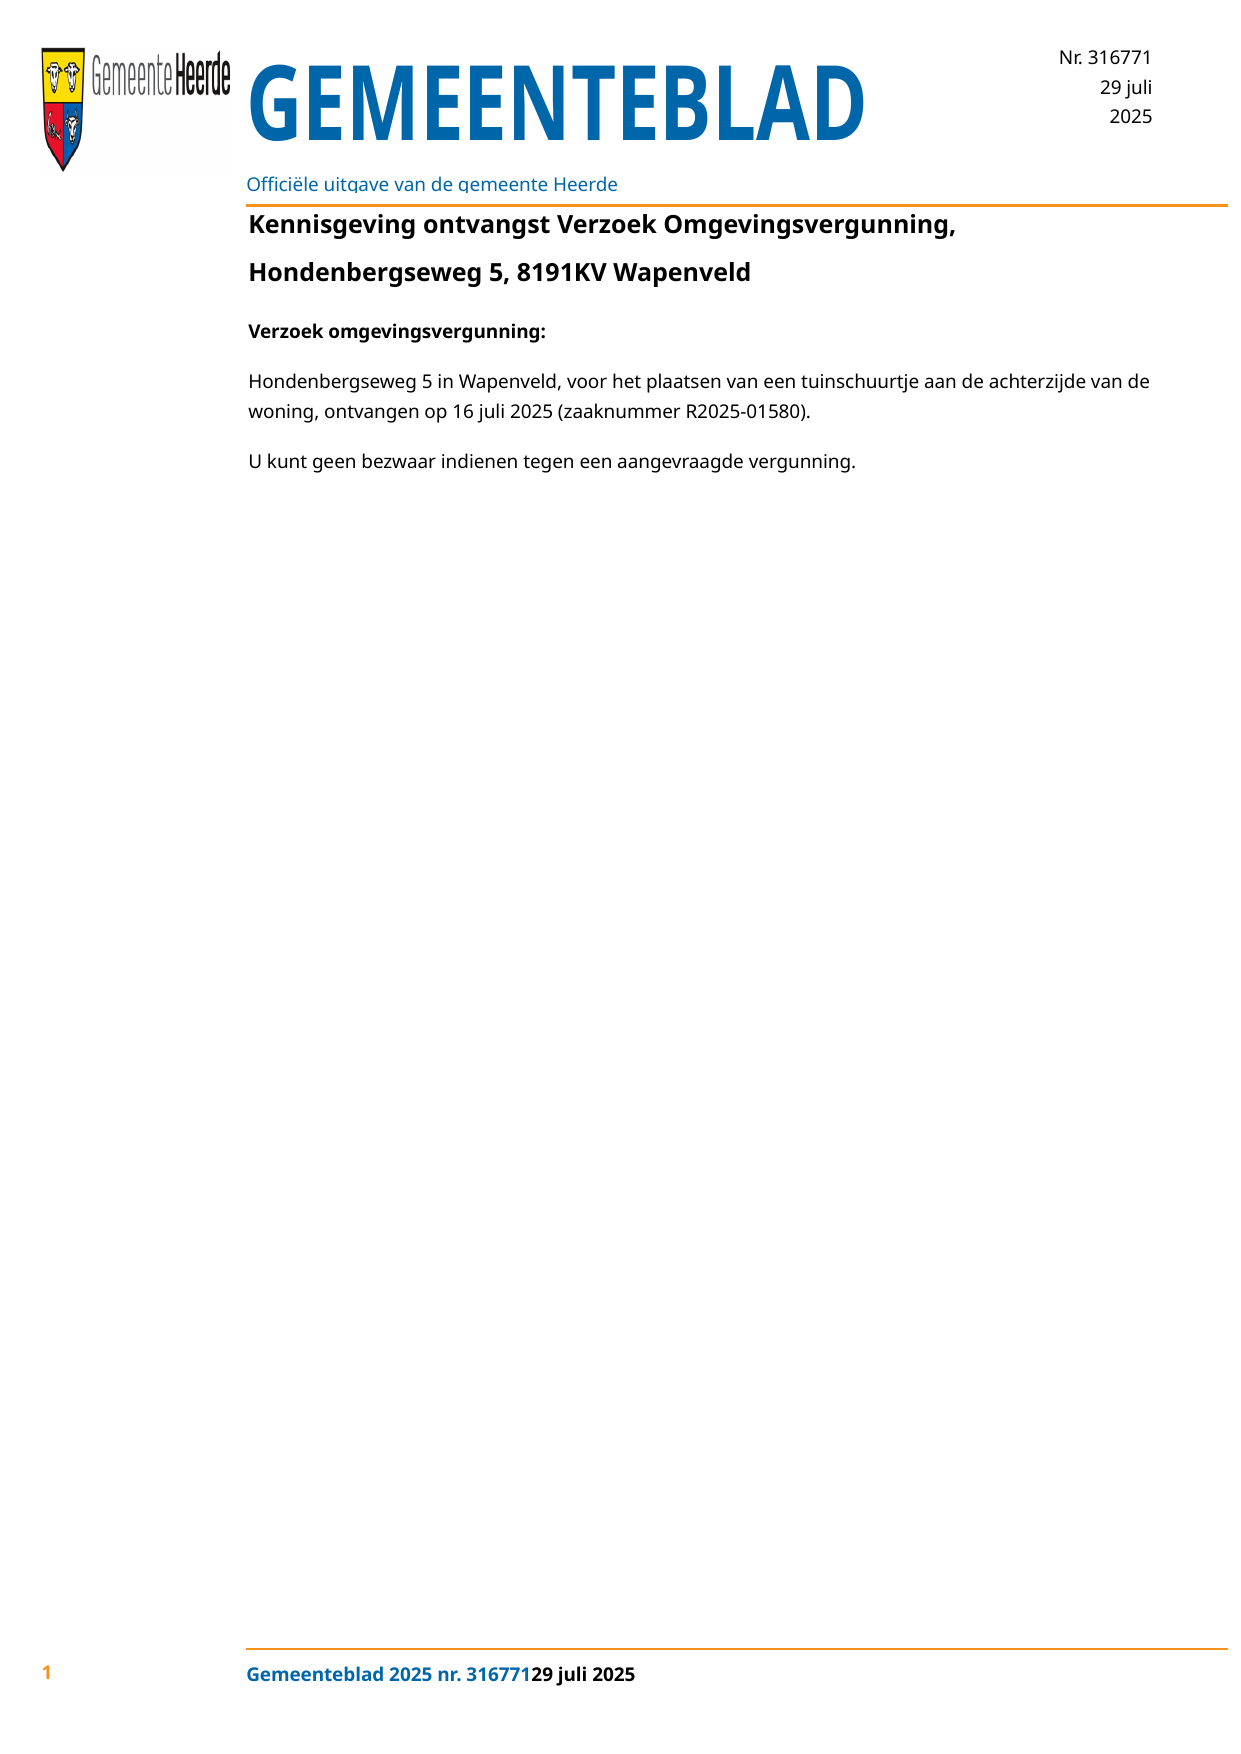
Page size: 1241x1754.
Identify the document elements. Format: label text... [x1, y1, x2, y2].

text U kunt geen bezwaar indienen tegen een aangevraagde vergunning. [248, 448, 1152, 474]
text Hondenbergseweg 5 in Wapenveld, voor het plaatsen van een tuinschuurtje aan de achterzijde van de woning, ontvangen op 16 juli 2025 (zaaknummer R2025-01580). [248, 368, 1152, 424]
text Verzoek omgevingsvergunning: [248, 318, 1152, 344]
text Kennisgeving ontvangst Verzoek Omgevingsvergunning, Hondenbergseweg 5, 8191KV Wapenveld [248, 207, 1152, 288]
picture [41, 47, 231, 172]
